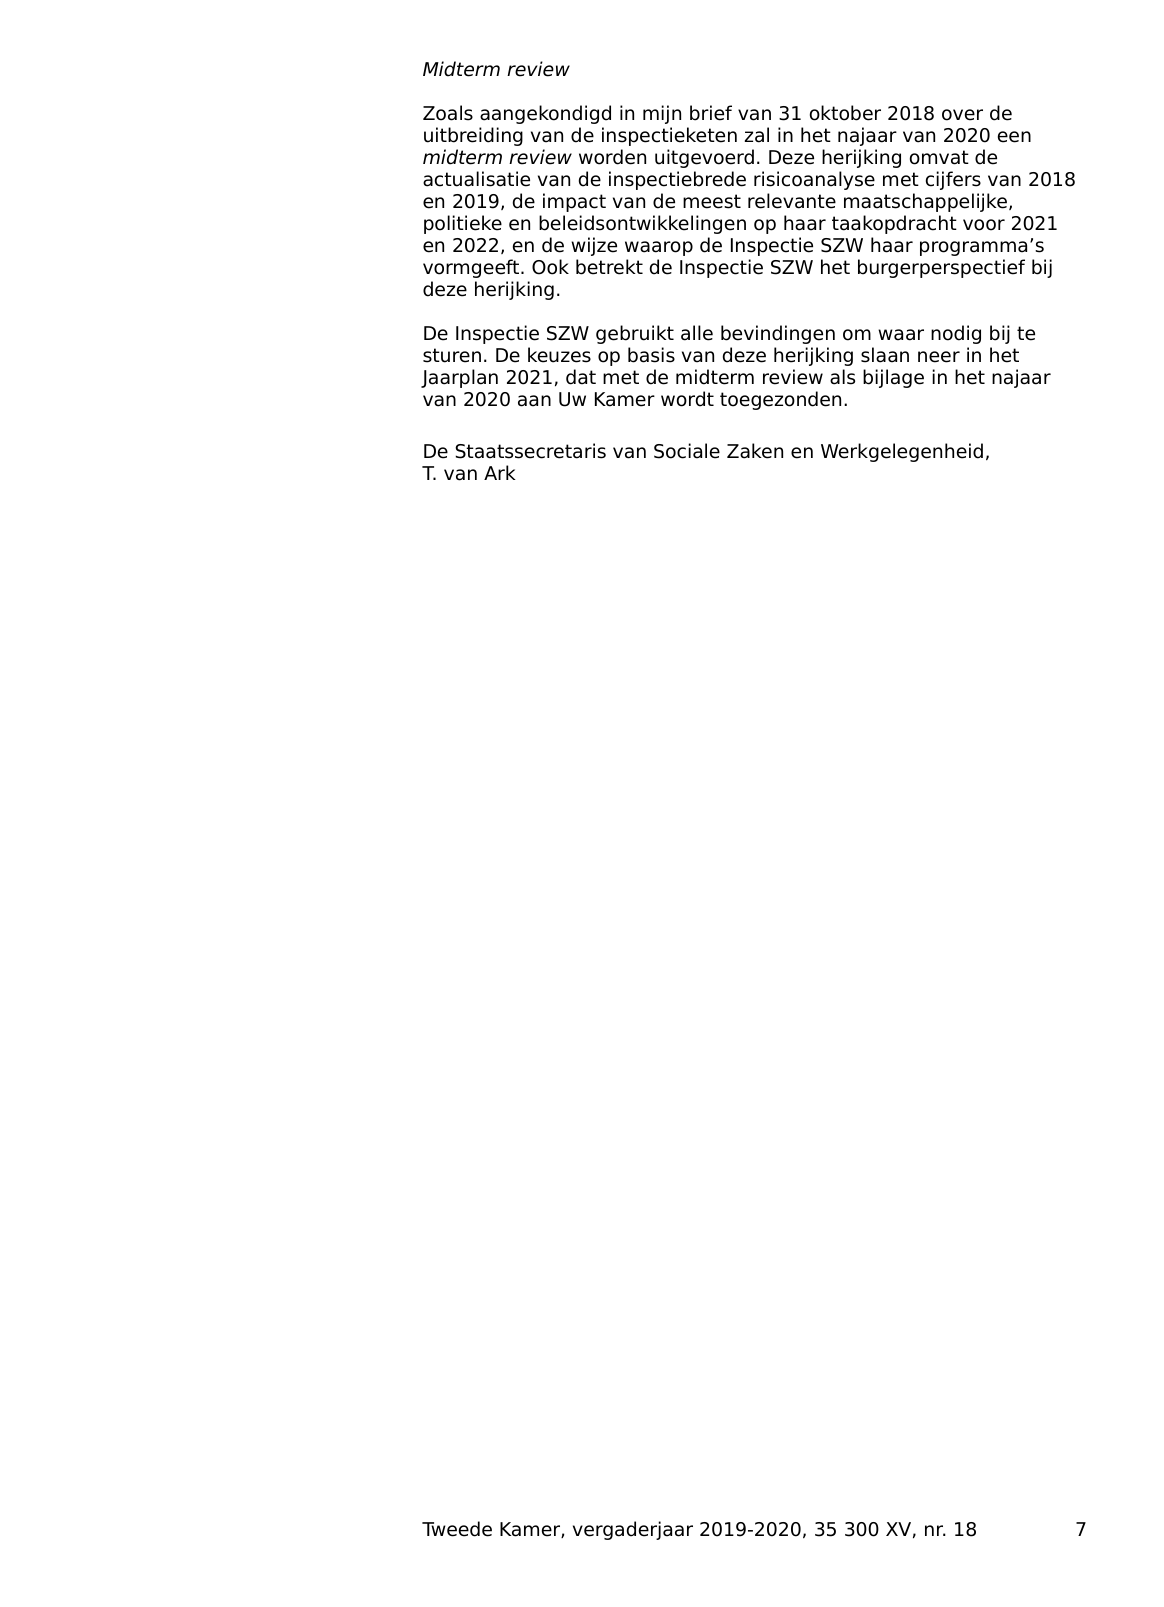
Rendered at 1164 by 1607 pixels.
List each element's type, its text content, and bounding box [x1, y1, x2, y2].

text Zoals aangekondigd in mijn brief van 31 oktober 2018 over de uitbreiding van de inspectieketen zal in het najaar van 2020 een midterm review worden uitgevoerd. Deze herijking omvat de actualisatie van de inspectiebrede risicoanalyse met cijfers van 2018 en 2019, de impact van de meest relevante maatschappelijke, politieke en beleidsontwikkelingen op haar taakopdracht voor 2021 en 2022, en de wijze waarop de Inspectie SZW haar programma’s vormgeeft. Ook betrekt de Inspectie SZW het burgerperspectief bij deze herijking. [422, 103, 1087, 301]
text De Inspectie SZW gebruikt alle bevindingen om waar nodig bij te sturen. De keuzes op basis van deze herijking slaan neer in het Jaarplan 2021, dat met de midterm review als bijlage in het najaar van 2020 aan Uw Kamer wordt toegezonden. [422, 323, 1087, 411]
subtitle Midterm review [422, 59, 1087, 81]
text De Staatssecretaris van Sociale Zaken en Werkgelegenheid, T. van Ark [422, 441, 1087, 485]
